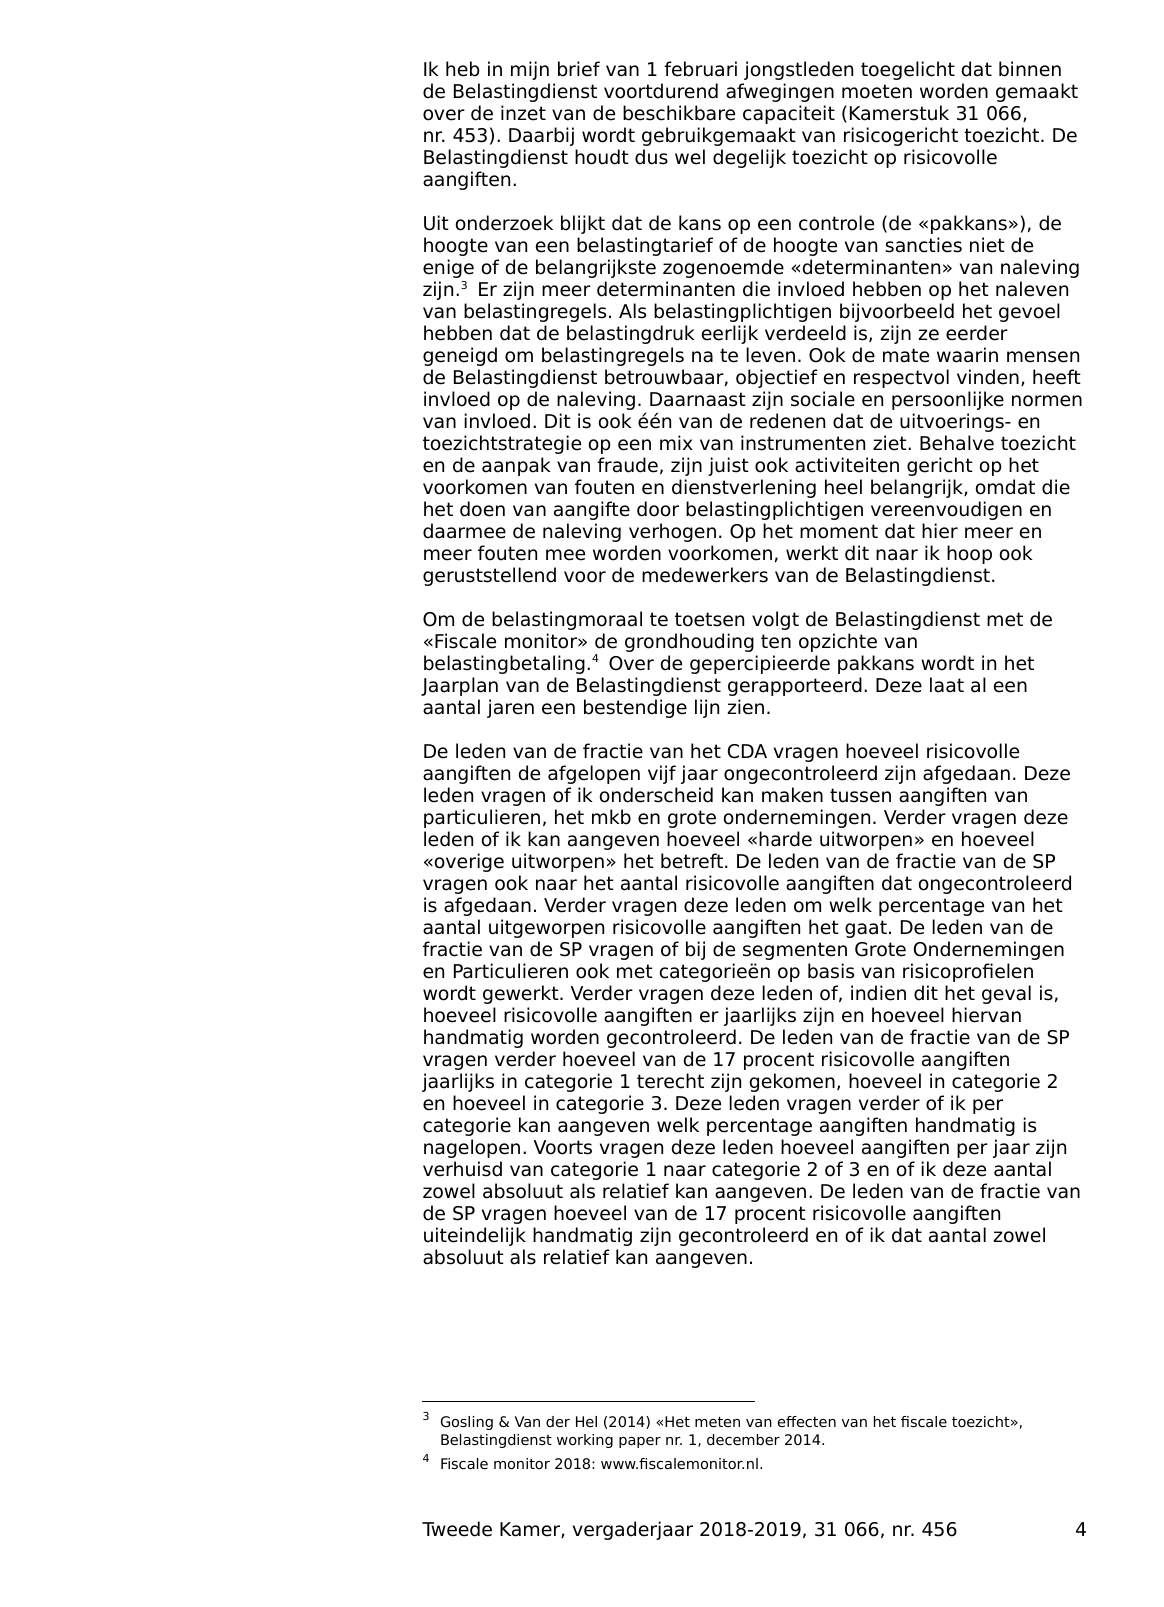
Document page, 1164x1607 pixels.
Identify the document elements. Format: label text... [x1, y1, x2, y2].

text Uit onderzoek blijkt dat de kans op een controle (de «pakkans»), de hoogte van een belastingtarief of de hoogte van sancties niet de enige of de belangrijkste zogenoemde «determinanten» van naleving zijn. Er zijn meer determinanten die invloed hebben op het naleven van belastingregels. Als belastingplichtigen bijvoorbeeld het gevoel hebben dat de belastingdruk eerlijk verdeeld is, zijn ze eerder geneigd om belastingregels na te leven. Ook de mate waarin mensen de Belastingdienst betrouwbaar, objectief en respectvol vinden, heeft invloed op de naleving. Daarnaast zijn sociale en persoonlijke normen van invloed. Dit is ook één van de redenen dat de uitvoerings- en toezichtstrategie op een mix van instrumenten ziet. Behalve toezicht en de aanpak van fraude, zijn juist ook activiteiten gericht op het voorkomen van fouten en dienstverlening heel belangrijk, omdat die het doen van aangifte door belastingplichtigen vereenvoudigen en daarmee de naleving verhogen. Op het moment dat hier meer en meer fouten mee worden voorkomen, werkt dit naar ik hoop ook geruststellend voor de medewerkers van de Belastingdienst. [422, 213, 1087, 587]
text Ik heb in mijn brief van 1 februari jongstleden toegelicht dat binnen de Belastingdienst voortdurend afwegingen moeten worden gemaakt over de inzet van de beschikbare capaciteit (Kamerstuk 31 066, nr. 453). Daarbij wordt gebruikgemaakt van risicogericht toezicht. De Belastingdienst houdt dus wel degelijk toezicht op risicovolle aangiften. [422, 59, 1087, 191]
text Om de belastingmoraal te toetsen volgt de Belastingdienst met de «Fiscale monitor» de grondhouding ten opzichte van belastingbetaling. Over de gepercipieerde pakkans wordt in het Jaarplan van de Belastingdienst gerapporteerd. Deze laat al een aantal jaren een bestendige lijn zien. [422, 609, 1087, 719]
text De leden van de fractie van het CDA vragen hoeveel risicovolle aangiften de afgelopen vijf jaar ongecontroleerd zijn afgedaan. Deze leden vragen of ik onderscheid kan maken tussen aangiften van particulieren, het mkb en grote ondernemingen. Verder vragen deze leden of ik kan aangeven hoeveel «harde uitworpen» en hoeveel «overige uitworpen» het betreft. De leden van de fractie van de SP vragen ook naar het aantal risicovolle aangiften dat ongecontroleerd is afgedaan. Verder vragen deze leden om welk percentage van het aantal uitgeworpen risicovolle aangiften het gaat. De leden van de fractie van de SP vragen of bij de segmenten Grote Ondernemingen en Particulieren ook met categorieën op basis van risicoprofielen wordt gewerkt. Verder vragen deze leden of, indien dit het geval is, hoeveel risicovolle aangiften er jaarlijks zijn en hoeveel hiervan handmatig worden gecontroleerd. De leden van de fractie van de SP vragen verder hoeveel van de 17 procent risicovolle aangiften jaarlijks in categorie 1 terecht zijn gekomen, hoeveel in categorie 2 en hoeveel in categorie 3. Deze leden vragen verder of ik per categorie kan aangeven welk percentage aangiften handmatig is nagelopen. Voorts vragen deze leden hoeveel aangiften per jaar zijn verhuisd van categorie 1 naar categorie 2 of 3 en of ik deze aantal zowel absoluut als relatief kan aangeven. De leden van de fractie van de SP vragen hoeveel van de 17 procent risicovolle aangiften uiteindelijk handmatig zijn gecontroleerd en of ik dat aantal zowel absoluut als relatief kan aangeven. [422, 741, 1087, 1268]
text Gosling & Van der Hel (2014) «Het meten van effecten van het fiscale toezicht», Belastingdienst working paper nr. 1, december 2014. [422, 1410, 1087, 1449]
text Fiscale monitor 2018: www.fiscalemonitor.nl. [422, 1452, 1087, 1474]
